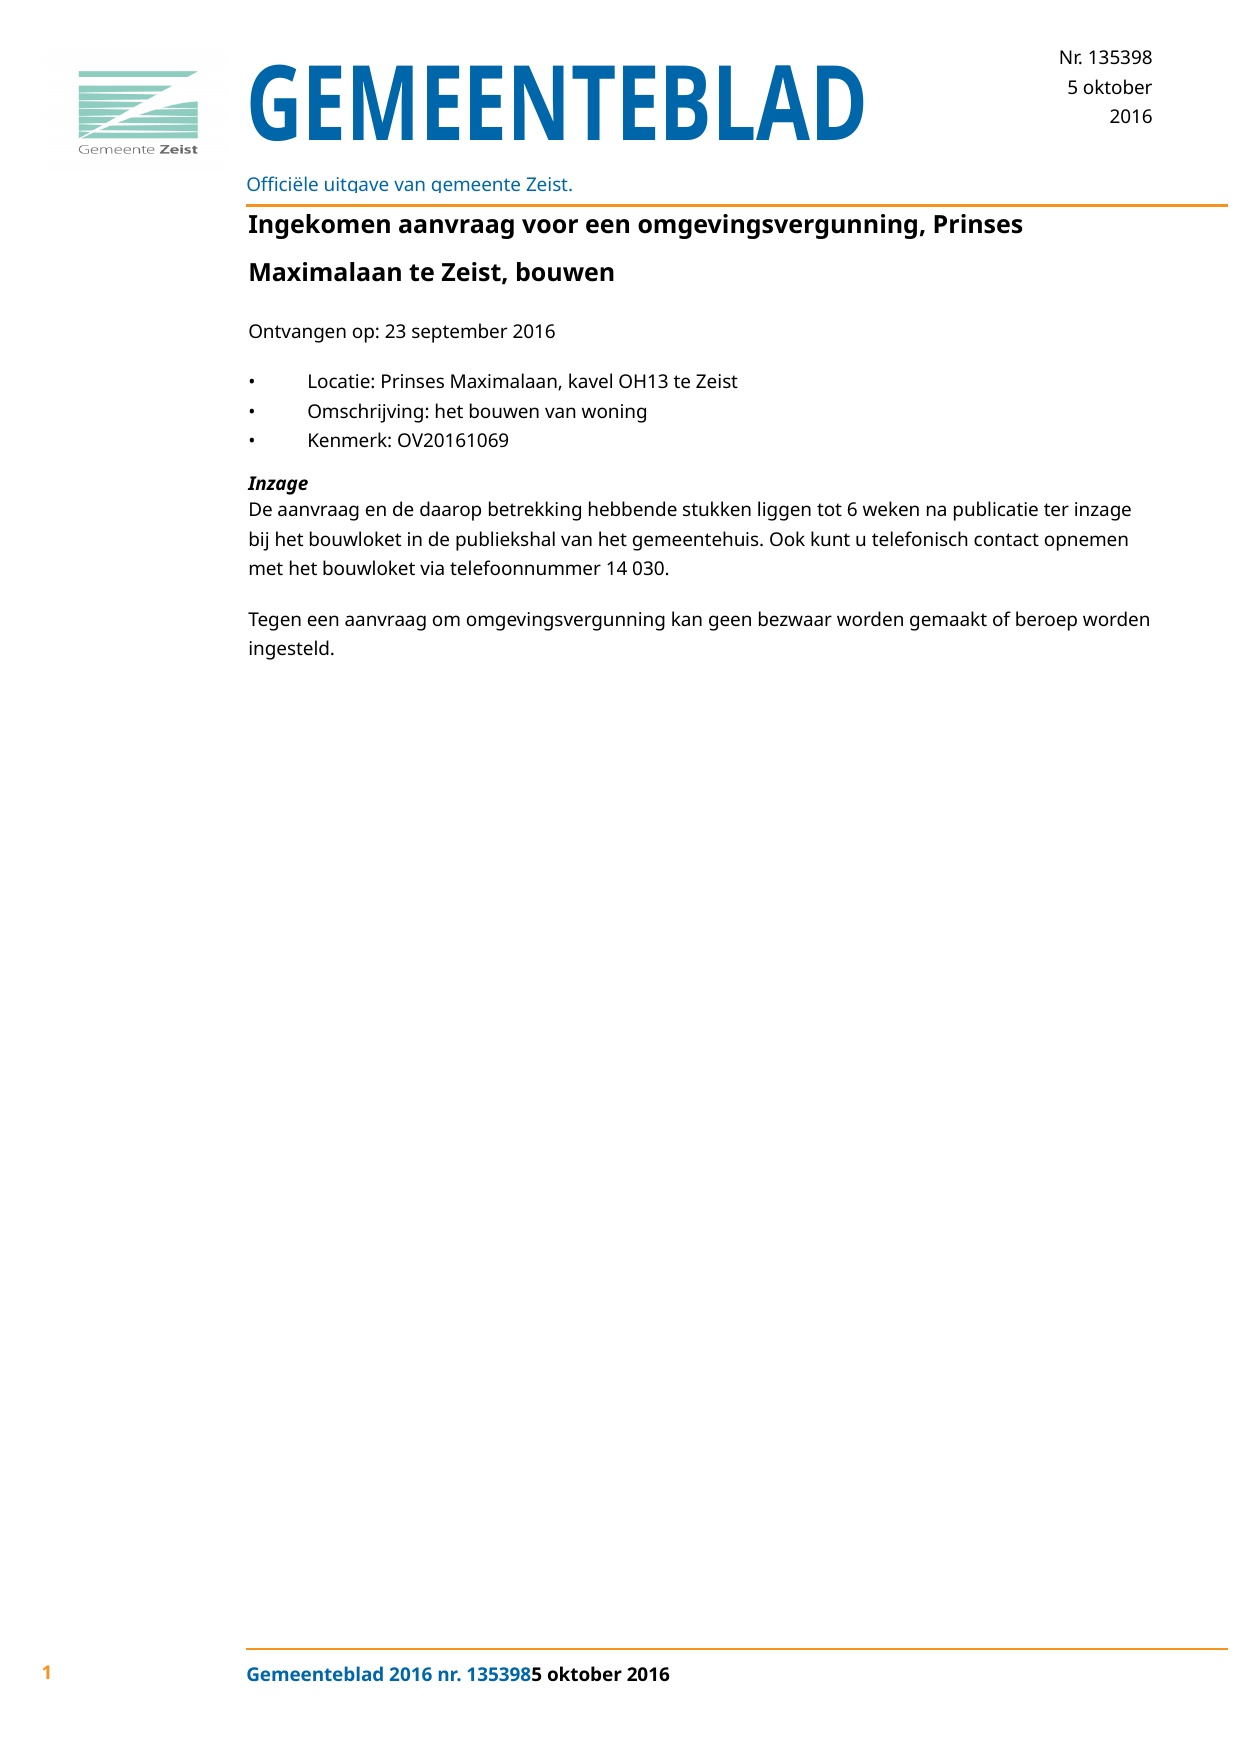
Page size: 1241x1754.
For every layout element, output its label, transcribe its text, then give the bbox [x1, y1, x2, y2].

list Locatie: Prinses Maximalaan, kavel OH13 te Zeist [248, 368, 1152, 394]
picture [41, 47, 231, 172]
text Ingekomen aanvraag voor een omgevingsvergunning, Prinses Maximalaan te Zeist, bouwen [248, 207, 1152, 288]
text Inzage [248, 471, 1152, 496]
text De aanvraag en de daarop betrekking hebbende stukken liggen tot 6 weken na publicatie ter inzage bij het bouwloket in de publiekshal van het gemeentehuis. Ook kunt u telefonisch contact opnemen met het bouwloket via telefoonnummer 14 030. [248, 496, 1152, 581]
list Omschrijving: het bouwen van woning [248, 398, 1152, 424]
list Kenmerk: OV20161069 [248, 427, 1152, 453]
text Ontvangen op: 23 september 2016 [248, 318, 1152, 344]
text Tegen een aanvraag om omgevingsvergunning kan geen bezwaar worden gemaakt of beroep worden ingesteld. [248, 606, 1152, 661]
